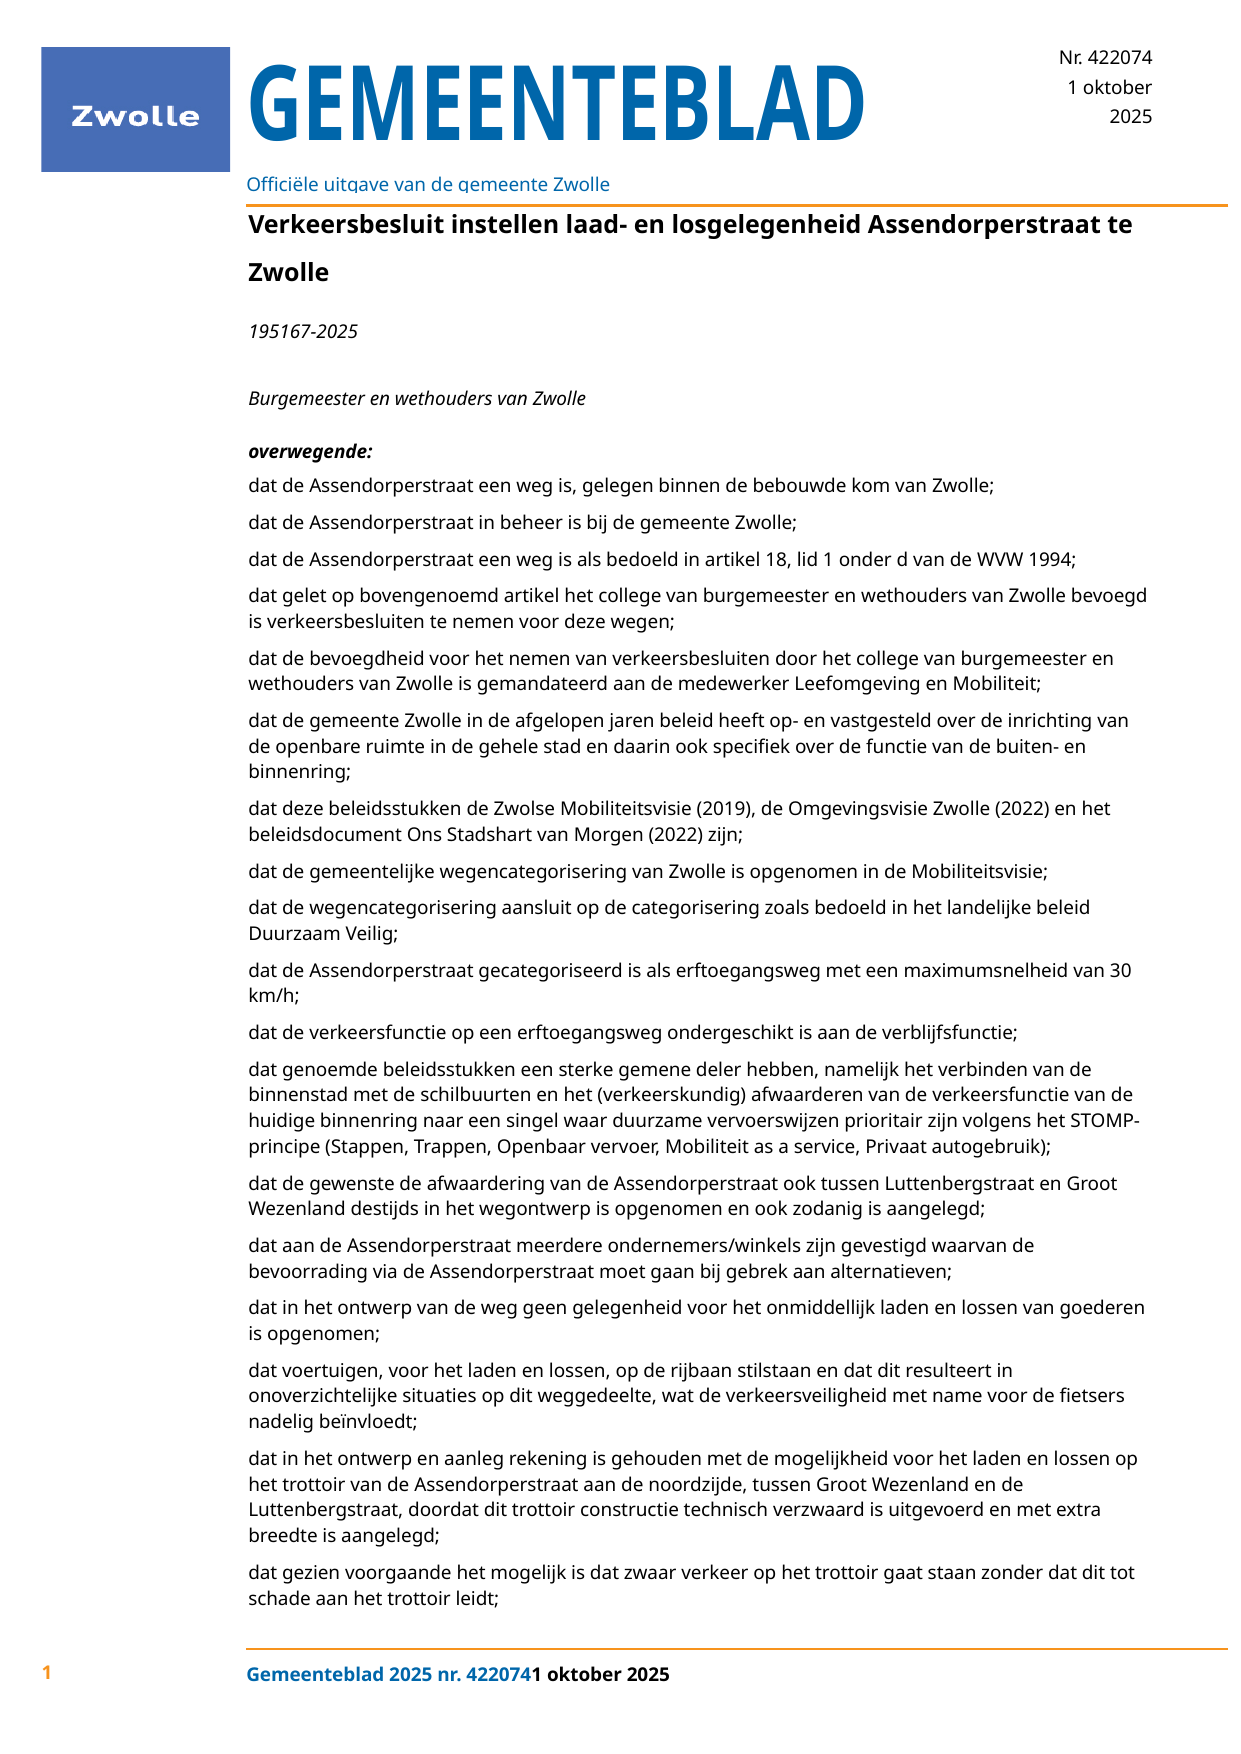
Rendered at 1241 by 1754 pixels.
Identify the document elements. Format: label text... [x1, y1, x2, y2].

text dat aan de Assendorperstraat meerdere ondernemers/winkels zijn gevestigd waarvan de bevoorrading via de Assendorperstraat moet gaan bij gebrek aan alternatieven; [248, 1232, 1152, 1284]
text dat de bevoegdheid voor het nemen van verkeersbesluiten door het college van burgemeester en wethouders van Zwolle is gemandateerd aan de medewerker Leefomgeving en Mobiliteit; [248, 645, 1152, 696]
text dat in het ontwerp van de weg geen gelegenheid voor het onmiddellijk laden en lossen van goederen is opgenomen; [248, 1294, 1152, 1346]
text dat de gemeentelijke wegencategorisering van Zwolle is opgenomen in de Mobiliteitsvisie; [248, 858, 1152, 883]
text dat genoemde beleidsstukken een sterke gemene deler hebben, namelijk het verbinden van de binnenstad met de schilbuurten en het (verkeerskundig) afwaarderen van de verkeersfunctie van de huidige binnenring naar een singel waar duurzame vervoerswijzen prioritair zijn volgens het STOMP- principe (Stappen, Trappen, Openbaar vervoer, Mobiliteit as a service, Privaat autogebruik); [248, 1056, 1152, 1159]
text Verkeersbesluit instellen laad- en losgelegenheid Assendorperstraat te Zwolle [248, 207, 1152, 288]
picture [41, 47, 231, 172]
text dat gelet op bovengenoemd artikel het college van burgemeester en wethouders van Zwolle bevoegd is verkeersbesluiten te nemen voor deze wegen; [248, 582, 1152, 634]
text dat de Assendorperstraat een weg is als bedoeld in artikel 18, lid 1 onder d van de WVW 1994; [248, 546, 1152, 572]
text overwegende: [248, 438, 1152, 464]
text dat de gemeente Zwolle in de afgelopen jaren beleid heeft op- en vastgesteld over de inrichting van de openbare ruimte in de gehele stad en daarin ook specifiek over de functie van de buiten- en binnenring; [248, 707, 1152, 784]
text dat de verkeersfunctie op een erftoegangsweg ondergeschikt is aan de verblijfsfunctie; [248, 1019, 1152, 1045]
text dat de wegencategorisering aansluit op de categorisering zoals bedoeld in het landelijke beleid Duurzaam Veilig; [248, 894, 1152, 946]
text dat de Assendorperstraat een weg is, gelegen binnen de bebouwde kom van Zwolle; [248, 472, 1152, 498]
text dat deze beleidsstukken de Zwolse Mobiliteitsvisie (2019), de Omgevingsvisie Zwolle (2022) en het beleidsdocument Ons Stadshart van Morgen (2022) zijn; [248, 795, 1152, 847]
text 195167-2025 [248, 318, 1152, 344]
text dat de Assendorperstraat in beheer is bij de gemeente Zwolle; [248, 509, 1152, 535]
text dat voertuigen, voor het laden en lossen, op de rijbaan stilstaan en dat dit resulteert in onoverzichtelijke situaties op dit weggedeelte, wat de verkeersveiligheid met name voor de fietsers nadelig beïnvloedt; [248, 1357, 1152, 1434]
text dat in het ontwerp en aanleg rekening is gehouden met de mogelijkheid voor het laden en lossen op het trottoir van de Assendorperstraat aan de noordzijde, tussen Groot Wezenland en de Luttenbergstraat, doordat dit trottoir constructie technisch verzwaard is uitgevoerd en met extra breedte is aangelegd; [248, 1445, 1152, 1548]
text dat gezien voorgaande het mogelijk is dat zwaar verkeer op het trottoir gaat staan zonder dat dit tot schade aan het trottoir leidt; [248, 1559, 1152, 1610]
text dat de Assendorperstraat gecategoriseerd is als erftoegangsweg met een maximumsnelheid van 30 km/h; [248, 957, 1152, 1008]
text dat de gewenste de afwaardering van de Assendorperstraat ook tussen Luttenbergstraat en Groot Wezenland destijds in het wegontwerp is opgenomen en ook zodanig is aangelegd; [248, 1170, 1152, 1221]
text Burgemeester en wethouders van Zwolle [248, 386, 1152, 411]
